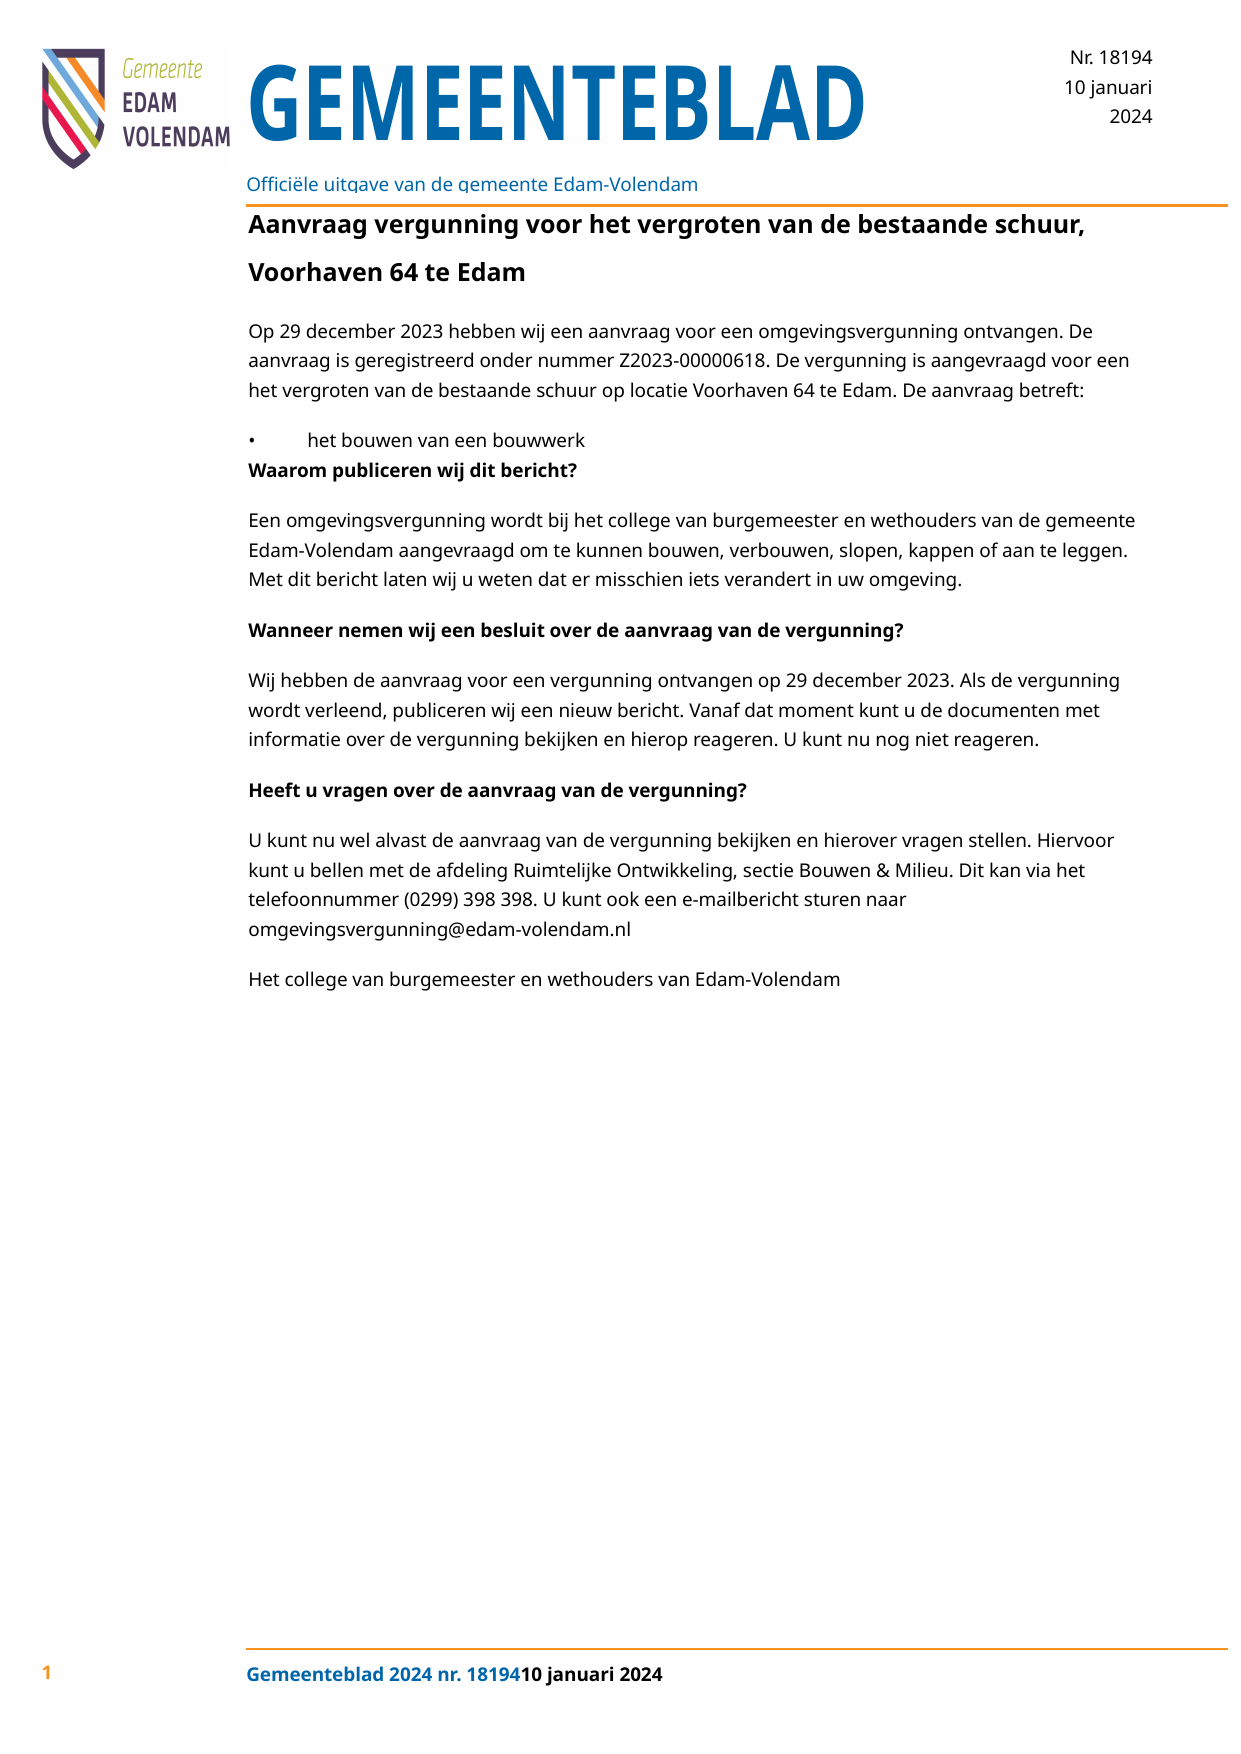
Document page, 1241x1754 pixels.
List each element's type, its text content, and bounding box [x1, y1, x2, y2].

text Aanvraag vergunning voor het vergroten van de bestaande schuur, Voorhaven 64 te Edam [248, 207, 1152, 288]
text Wij hebben de aanvraag voor een vergunning ontvangen op 29 december 2023. Als de vergunning wordt verleend, publiceren wij een nieuw bericht. Vanaf dat moment kunt u de documenten met informatie over de vergunning bekijken en hierop reageren. U kunt nu nog niet reageren. [248, 667, 1152, 752]
text Het college van burgemeester en wethouders van Edam-Volendam [248, 967, 1152, 992]
text Een omgevingsvergunning wordt bij het college van burgemeester en wethouders van de gemeente Edam-Volendam aangevraagd om te kunnen bouwen, verbouwen, slopen, kappen of aan te leggen. Met dit bericht laten wij u weten dat er misschien iets verandert in uw omgeving. [248, 507, 1152, 592]
text Waarom publiceren wij dit bericht? [248, 457, 1152, 483]
picture [41, 47, 231, 172]
text Wanneer nemen wij een besluit over de aanvraag van de vergunning? [248, 617, 1152, 643]
text Heeft u vragen over de aanvraag van de vergunning? [248, 777, 1152, 803]
list het bouwen van een bouwwerk [248, 427, 1152, 453]
text Op 29 december 2023 hebben wij een aanvraag voor een omgevingsvergunning ontvangen. De aanvraag is geregistreerd onder nummer Z2023-00000618. De vergunning is aangevraagd voor een het vergroten van de bestaande schuur op locatie Voorhaven 64 te Edam. De aanvraag betreft: [248, 318, 1152, 403]
text U kunt nu wel alvast de aanvraag van de vergunning bekijken en hierover vragen stellen. Hiervoor kunt u bellen met de afdeling Ruimtelijke Ontwikkeling, sectie Bouwen & Milieu. Dit kan via het telefoonnummer (0299) 398 398. U kunt ook een e-mailbericht sturen naar omgevingsvergunning@edam-volendam.nl [248, 827, 1152, 942]
